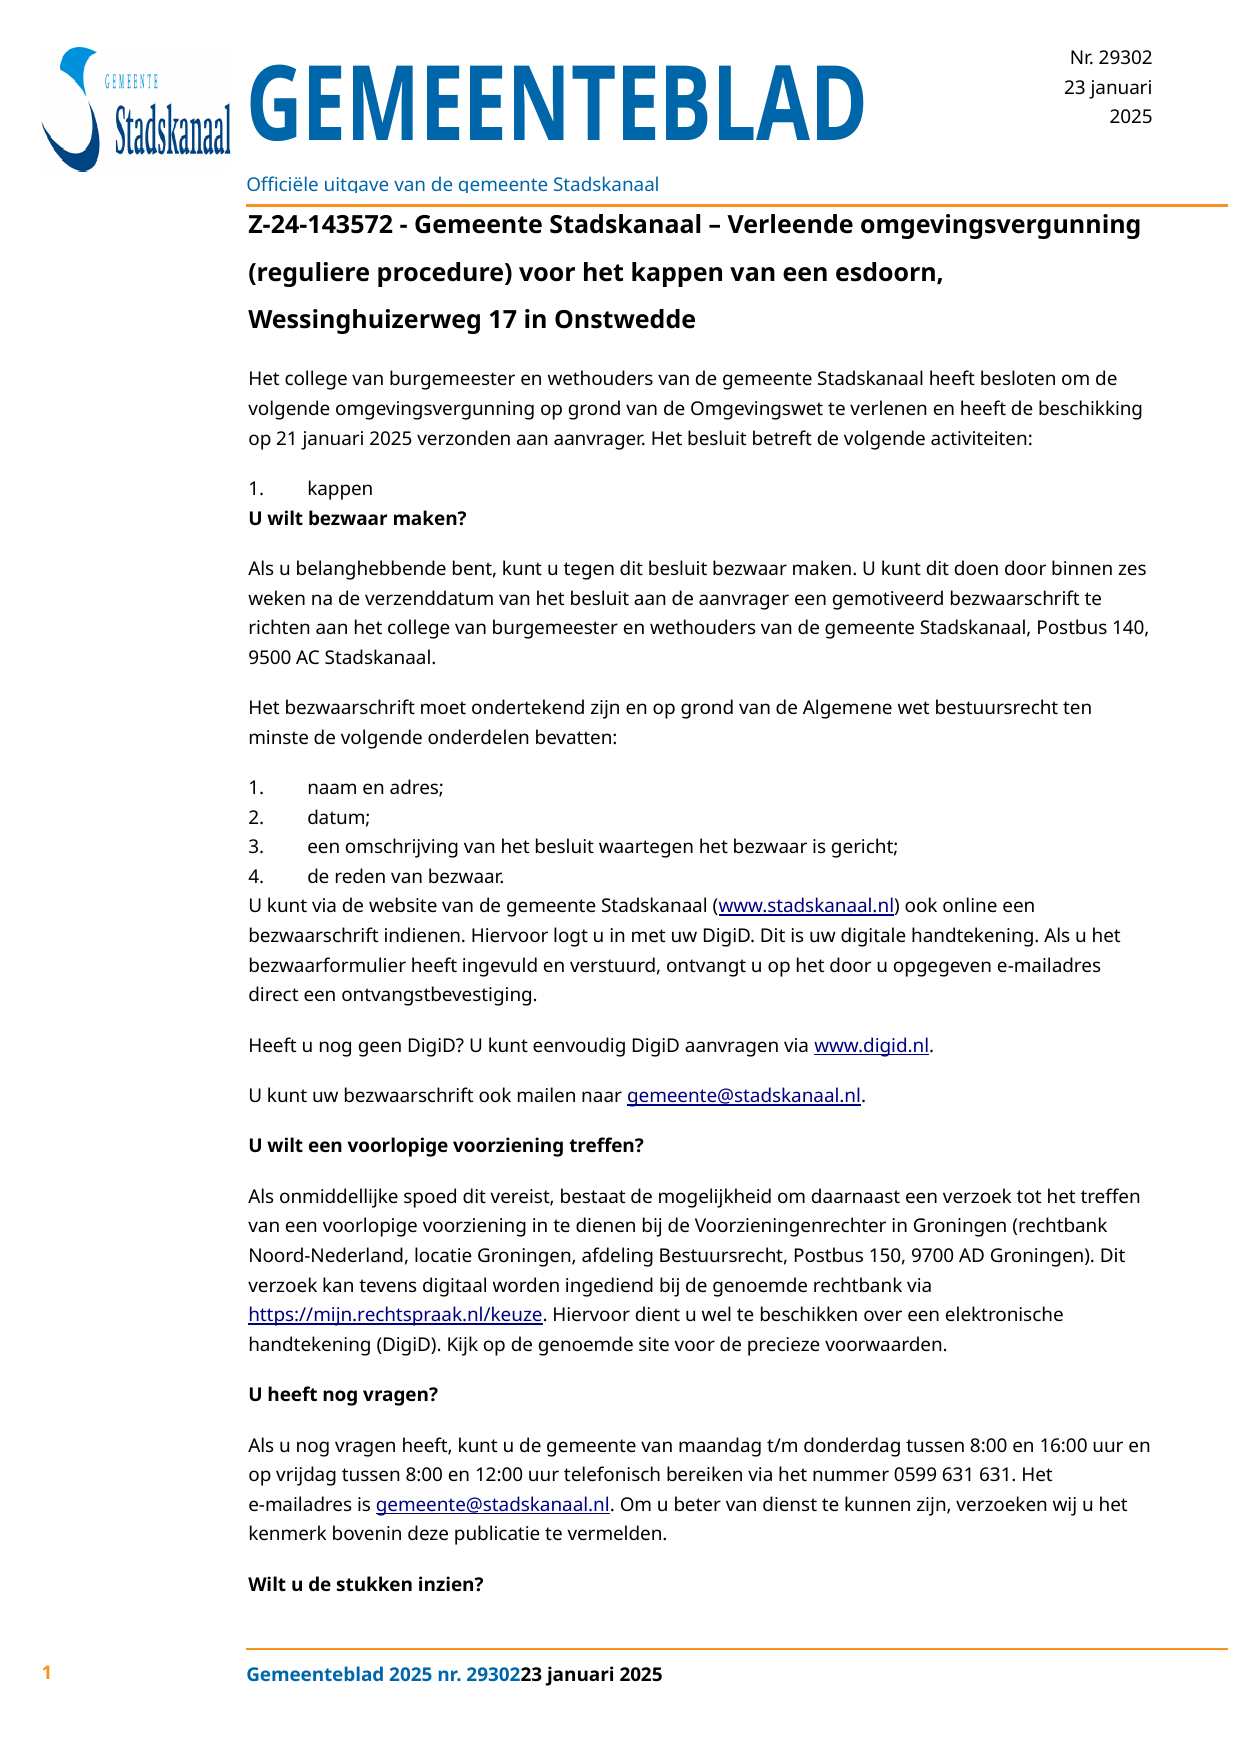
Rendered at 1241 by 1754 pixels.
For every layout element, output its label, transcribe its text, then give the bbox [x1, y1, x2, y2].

text Heeft u nog geen DigiD? U kunt eenvoudig DigiD aanvragen via www.digid.nl. [248, 1032, 1152, 1057]
text Z-24-143572 - Gemeente Stadskanaal – Verleende omgevingsvergunning (reguliere procedure) voor het kappen van een esdoorn, Wessinghuizerweg 17 in Onstwedde [248, 207, 1152, 336]
text U wilt bezwaar maken? [248, 505, 1152, 530]
list een omschrijving van het besluit waartegen het bezwaar is gericht; [248, 833, 1152, 859]
text U kunt via de website van de gemeente Stadskanaal (www.stadskanaal.nl) ook online een bezwaarschrift indienen. Hiervoor logt u in met uw DigiD. Dit is uw digitale handtekening. Als u het bezwaarformulier heeft ingevuld en verstuurd, ontvangt u op het door u opgegeven e‑mailadres direct een ontvangstbevestiging. [248, 893, 1152, 1007]
text Wilt u de stukken inzien? [248, 1571, 1152, 1597]
text U heeft nog vragen? [248, 1381, 1152, 1407]
text Als u belanghebbende bent, kunt u tegen dit besluit bezwaar maken. U kunt dit doen door binnen zes weken na de verzenddatum van het besluit aan de aanvrager een gemotiveerd bezwaarschrift te richten aan het college van burgemeester en wethouders van de gemeente Stadskanaal, Postbus 140, 9500 AC Stadskanaal. [248, 555, 1152, 669]
text Als onmiddellijke spoed dit vereist, bestaat de mogelijkheid om daarnaast een verzoek tot het treffen van een voorlopige voorziening in te dienen bij de Voorzieningenrechter in Groningen (rechtbank Noord-Nederland, locatie Groningen, afdeling Bestuursrecht, Postbus 150, 9700 AD Groningen). Dit verzoek kan tevens digitaal worden ingediend bij de genoemde rechtbank via https://mijn.rechtspraak.nl/keuze. Hiervoor dient u wel te beschikken over een elektronische handtekening (DigiD). Kijk op de genoemde site voor de precieze voorwaarden. [248, 1183, 1152, 1357]
text Als u nog vragen heeft, kunt u de gemeente van maandag t/m donderdag tussen 8:00 en 16:00 uur en op vrijdag tussen 8:00 en 12:00 uur telefonisch bereiken via het nummer 0599 631 631. Het e‑mailadres is gemeente@stadskanaal.nl. Om u beter van dienst te kunnen zijn, verzoeken wij u het kenmerk bovenin deze publicatie te vermelden. [248, 1432, 1152, 1546]
list de reden van bezwaar. [248, 863, 1152, 889]
text Het college van burgemeester en wethouders van de gemeente Stadskanaal heeft besloten om de volgende omgevingsvergunning op grond van de Omgevingswet te verlenen en heeft de beschikking op 21 januari 2025 verzonden aan aanvrager. Het besluit betreft de volgende activiteiten: [248, 366, 1152, 450]
list naam en adres; [248, 774, 1152, 800]
list kappen [248, 475, 1152, 501]
picture [41, 47, 231, 172]
text Het bezwaarschrift moet ondertekend zijn en op grond van de Algemene wet bestuursrecht ten minste de volgende onderdelen bevatten: [248, 694, 1152, 749]
list datum; [248, 804, 1152, 829]
text U wilt een voorlopige voorziening treffen? [248, 1133, 1152, 1158]
text U kunt uw bezwaarschrift ook mailen naar gemeente@stadskanaal.nl. [248, 1082, 1152, 1108]
